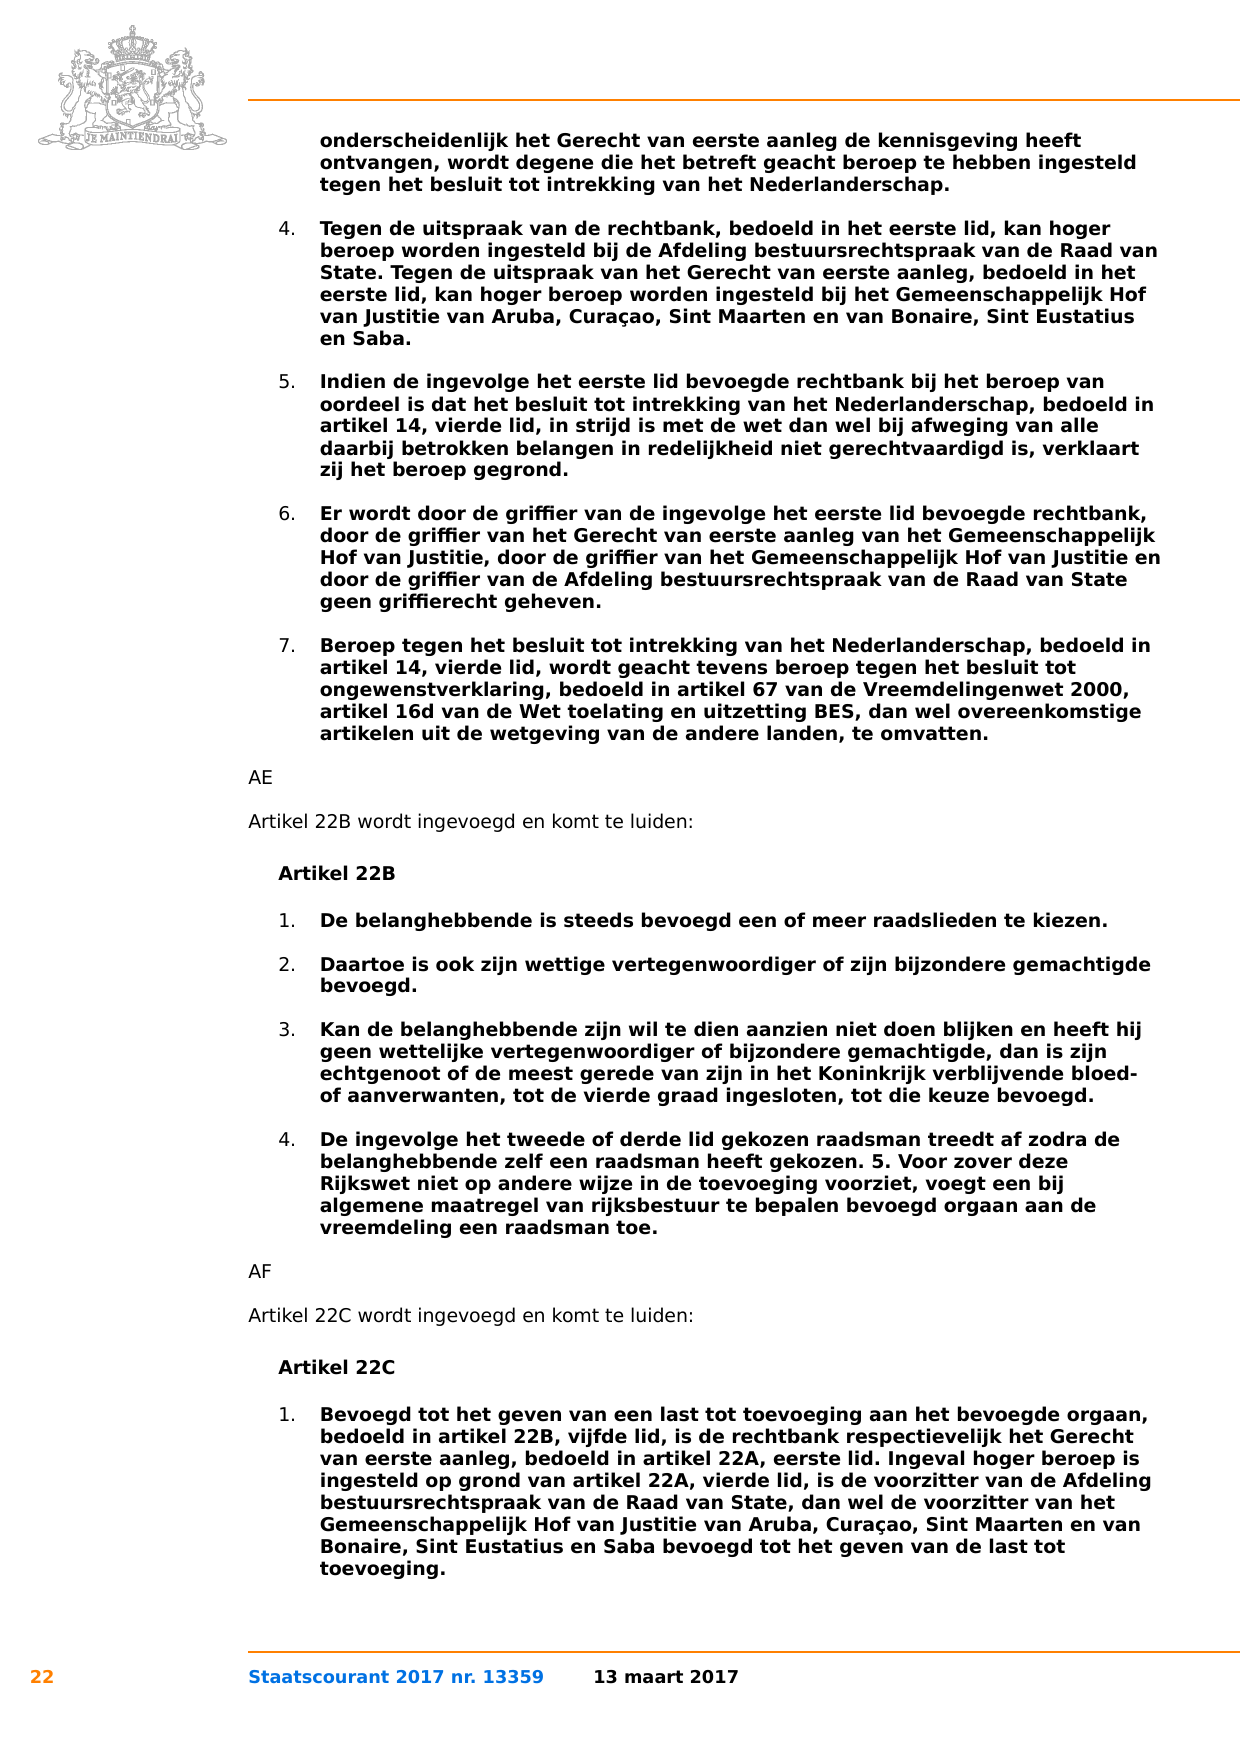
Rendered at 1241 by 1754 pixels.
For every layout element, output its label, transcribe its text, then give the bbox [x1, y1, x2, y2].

subtitle Artikel 22B [278, 863, 1163, 884]
subtitle Artikel 22C [278, 1357, 1163, 1379]
text Artikel 22C wordt ingevoegd en komt te luiden: [248, 1305, 1163, 1327]
text 1. Bevoegd tot het geven van een last tot toevoeging aan het bevoegde orgaan, bedoeld in artikel 22B, vijfde lid, is de rechtbank respectievelijk het Gerecht van eerste aanleg, bedoeld in artikel 22A, eerste lid. Ingeval hoger beroep is ingesteld op grond van artikel 22A, vierde lid, is de voorzitter van de Afdeling bestuursrechtspraak van de Raad van State, dan wel de voorzitter van het Gemeenschappelijk Hof van Justitie van Aruba, Curaçao, Sint Maarten en van Bonaire, Sint Eustatius en Saba bevoegd tot het geven van de last tot toevoeging. [278, 1404, 1163, 1579]
text Artikel 22B wordt ingevoegd en komt te luiden: [248, 811, 1163, 833]
text 6. Er wordt door de griffier van de ingevolge het eerste lid bevoegde rechtbank, door de griffier van het Gerecht van eerste aanleg van het Gemeenschappelijk Hof van Justitie, door de griffier van het Gemeenschappelijk Hof van Justitie en door de griffier van de Afdeling bestuursrechtspraak van de Raad van State geen griffierecht geheven. [278, 503, 1163, 613]
text 1. De belanghebbende is steeds bevoegd een of meer raadslieden te kiezen. [278, 909, 1163, 932]
text 5. Indien de ingevolge het eerste lid bevoegde rechtbank bij het beroep van oordeel is dat het besluit tot intrekking van het Nederlanderschap, bedoeld in artikel 14, vierde lid, in strijd is met de wet dan wel bij afweging van alle daarbij betrokken belangen in redelijkheid niet gerechtvaardigd is, verklaart zij het beroep gegrond. [278, 371, 1163, 481]
text 3. Kan de belanghebbende zijn wil te dien aanzien niet doen blijken en heeft hij geen wettelijke vertegenwoordiger of bijzondere gemachtigde, dan is zijn echtgenoot of de meest gerede van zijn in het Koninkrijk verblijvende bloed- of aanverwanten, tot de vierde graad ingesloten, tot die keuze bevoegd. [278, 1019, 1163, 1107]
text 4. Tegen de uitspraak van de rechtbank, bedoeld in het eerste lid, kan hoger beroep worden ingesteld bij de Afdeling bestuursrechtspraak van de Raad van State. Tegen de uitspraak van het Gerecht van eerste aanleg, bedoeld in het eerste lid, kan hoger beroep worden ingesteld bij het Gemeenschappelijk Hof van Justitie van Aruba, Curaçao, Sint Maarten en van Bonaire, Sint Eustatius en Saba. [278, 218, 1163, 349]
text 7. Beroep tegen het besluit tot intrekking van het Nederlanderschap, bedoeld in artikel 14, vierde lid, wordt geacht tevens beroep tegen het besluit tot ongewenstverklaring, bedoeld in artikel 67 van de Vreemdelingenwet 2000, artikel 16d van de Wet toelating en uitzetting BES, dan wel overeenkomstige artikelen uit de wetgeving van de andere landen, te omvatten. [278, 635, 1163, 745]
text onderscheidenlijk het Gerecht van eerste aanleg de kennisgeving heeft ontvangen, wordt degene die het betreft geacht beroep te hebben ingesteld tegen het besluit tot intrekking van het Nederlanderschap. [278, 130, 1163, 196]
text AE [248, 767, 1163, 789]
text 4. De ingevolge het tweede of derde lid gekozen raadsman treedt af zodra de belanghebbende zelf een raadsman heeft gekozen. 5. Voor zover deze Rijkswet niet op andere wijze in de toevoeging voorziet, voegt een bij algemene maatregel van rijksbestuur te bepalen bevoegd orgaan aan de vreemdeling een raadsman toe. [278, 1129, 1163, 1239]
text 2. Daartoe is ook zijn wettige vertegenwoordiger of zijn bijzondere gemachtigde bevoegd. [278, 953, 1163, 997]
text AF [248, 1261, 1163, 1283]
picture [38, 25, 227, 150]
